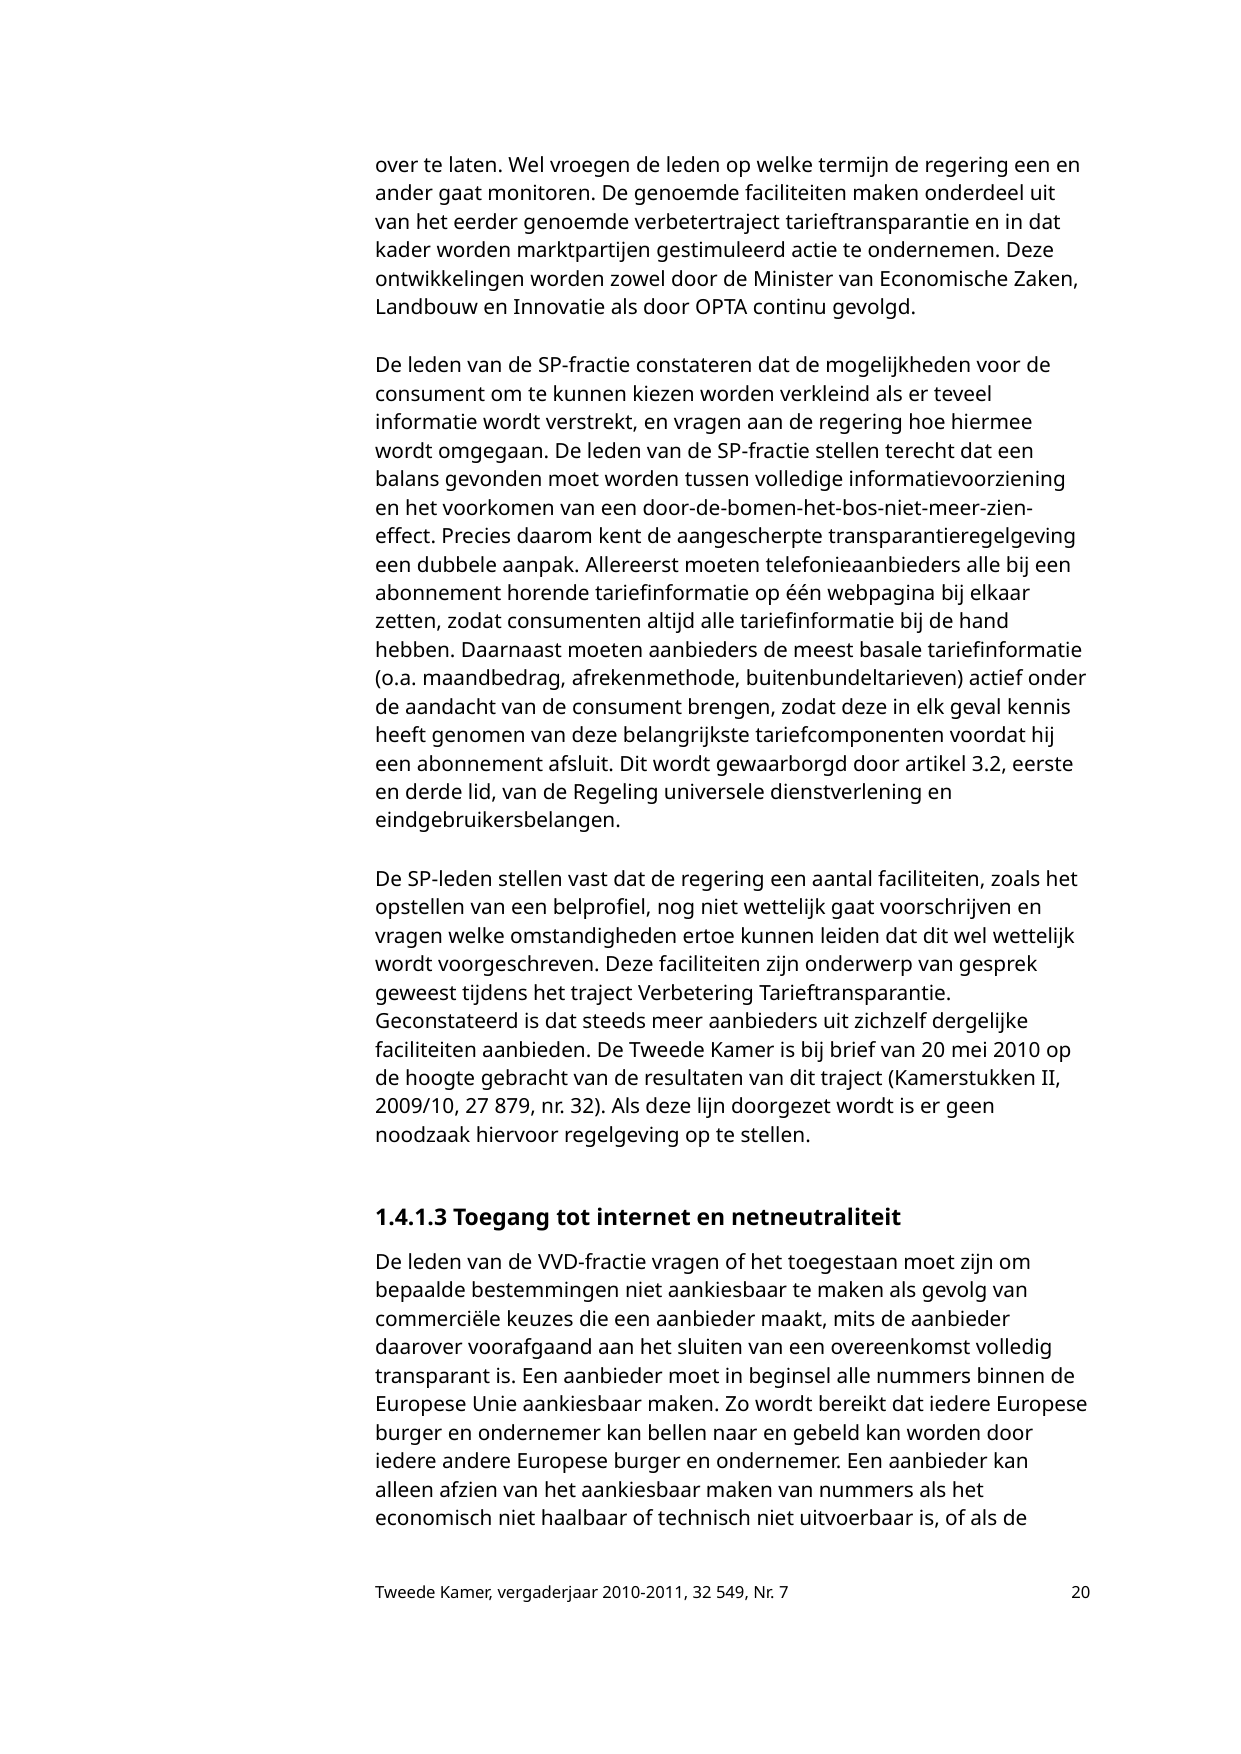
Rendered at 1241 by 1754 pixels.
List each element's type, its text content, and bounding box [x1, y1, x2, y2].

subtitle 1.4.1.3 Toegang tot internet en netneutraliteit [375, 1201, 1090, 1232]
text De leden van de SP-fractie constateren dat de mogelijkheden voor de consument om te kunnen kiezen worden verkleind als er teveel informatie wordt verstrekt, en vragen aan de regering hoe hiermee wordt omgegaan. De leden van de SP-fractie stellen terecht dat een balans gevonden moet worden tussen volledige informatievoorziening en het voorkomen van een door-de-bomen-het-bos-niet-meer-zien-effect. Precies daarom kent de aangescherpte transparantieregelgeving een dubbele aanpak. Allereerst moeten telefonieaanbieders alle bij een abonnement horende tariefinformatie op één webpagina bij elkaar zetten, zodat consumenten altijd alle tariefinformatie bij de hand hebben. Daarnaast moeten aanbieders de meest basale tariefinformatie (o.a. maandbedrag, afrekenmethode, buitenbundeltarieven) actief onder de aandacht van de consument brengen, zodat deze in elk geval kennis heeft genomen van deze belangrijkste tariefcomponenten voordat hij een abonnement afsluit. Dit wordt gewaarborgd door artikel 3.2, eerste en derde lid, van de Regeling universele dienstverlening en eindgebruikersbelangen. [375, 351, 1090, 834]
text De SP-leden stellen vast dat de regering een aantal faciliteiten, zoals het opstellen van een belprofiel, nog niet wettelijk gaat voorschrijven en vragen welke omstandigheden ertoe kunnen leiden dat dit wel wettelijk wordt voorgeschreven. Deze faciliteiten zijn onderwerp van gesprek geweest tijdens het traject Verbetering Tarieftransparantie. Geconstateerd is dat steeds meer aanbieders uit zichzelf dergelijke faciliteiten aanbieden. De Tweede Kamer is bij brief van 20 mei 2010 op de hoogte gebracht van de resultaten van dit traject (Kamerstukken II, 2009/10, 27 879, nr. 32). Als deze lijn doorgezet wordt is er geen noodzaak hiervoor regelgeving op te stellen. [375, 864, 1090, 1148]
text De leden van de VVD-fractie vragen of het toegestaan moet zijn om bepaalde bestemmingen niet aankiesbaar te maken als gevolg van commerciële keuzes die een aanbieder maakt, mits de aanbieder daarover voorafgaand aan het sluiten van een overeenkomst volledig transparant is. Een aanbieder moet in beginsel alle nummers binnen de Europese Unie aankiesbaar maken. Zo wordt bereikt dat iedere Europese burger en ondernemer kan bellen naar en gebeld kan worden door iedere andere Europese burger en ondernemer. Een aanbieder kan alleen afzien van het aankiesbaar maken van nummers als het economisch niet haalbaar of technisch niet uitvoerbaar is, of als de [375, 1247, 1090, 1532]
text over te laten. Wel vroegen de leden op welke termijn de regering een en ander gaat monitoren. De genoemde faciliteiten maken onderdeel uit van het eerder genoemde verbetertraject tarieftransparantie en in dat kader worden marktpartijen gestimuleerd actie te ondernemen. Deze ontwikkelingen worden zowel door de Minister van Economische Zaken, Landbouw en Innovatie als door OPTA continu gevolgd. [375, 150, 1090, 321]
